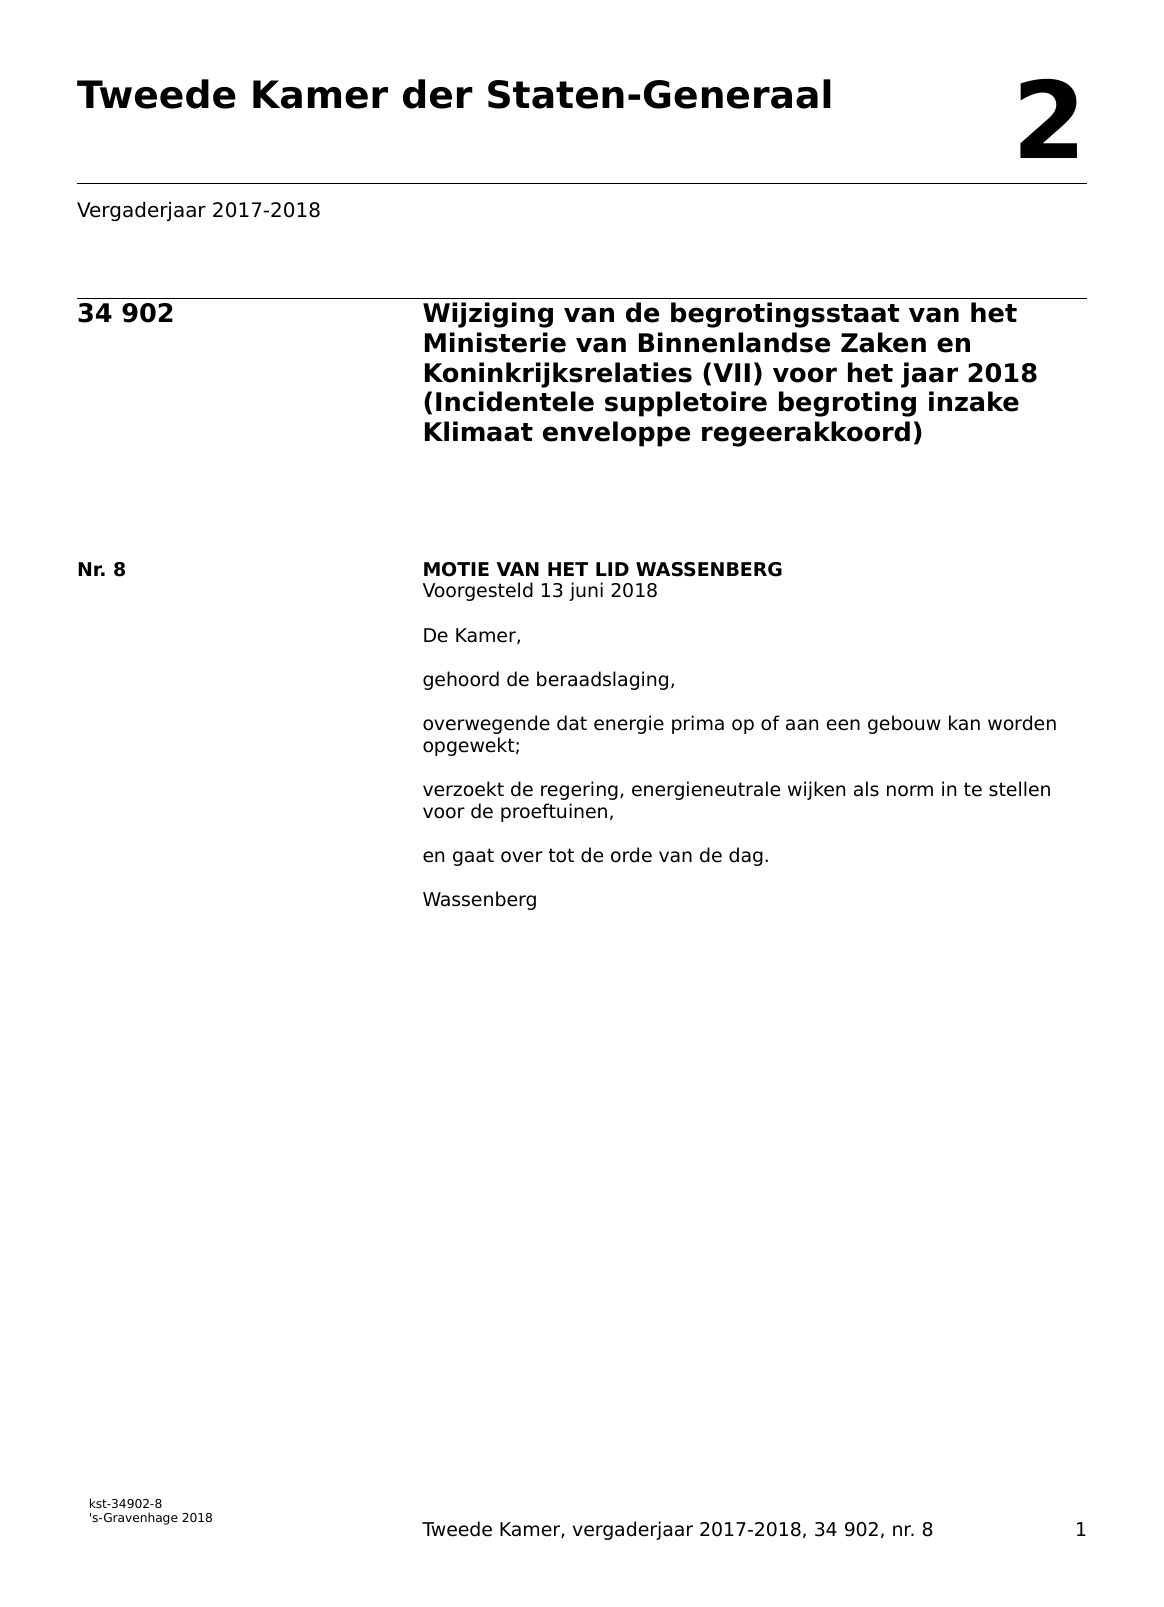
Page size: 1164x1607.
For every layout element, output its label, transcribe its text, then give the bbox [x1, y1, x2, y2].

text Voorgesteld 13 juni 2018 [422, 580, 1087, 602]
text gehoord de beraadslaging, [422, 669, 1087, 691]
text 's-Gravenhage 2018 [88, 1511, 323, 1525]
text en gaat over tot de orde van de dag. [422, 845, 1087, 867]
subtitle Nr. 8 MOTIE VAN HET LID WASSENBERG [77, 558, 1087, 580]
table_header 2 [886, 59, 1087, 183]
text verzoekt de regering, energieneutrale wijken als norm in te stellen voor de proeftuinen, [422, 779, 1087, 823]
subtitle 34 902 Wijziging van de begrotingsstaat van het Ministerie van Binnenlandse Zaken en Koninkrijksrelaties (VII) voor het jaar 2018 (Incidentele suppletoire begroting inzake Klimaat enveloppe regeerakkoord) [77, 299, 1087, 447]
text Wassenberg [422, 889, 1087, 911]
text overwegende dat energie prima op of aan een gebouw kan worden opgewekt; [422, 713, 1087, 757]
text kst-34902-8 [88, 1497, 323, 1511]
table_cell Vergaderjaar 2017-2018 [77, 184, 1087, 298]
table_header Tweede Kamer der Staten-Generaal [77, 59, 886, 183]
text De Kamer, [422, 624, 1087, 647]
